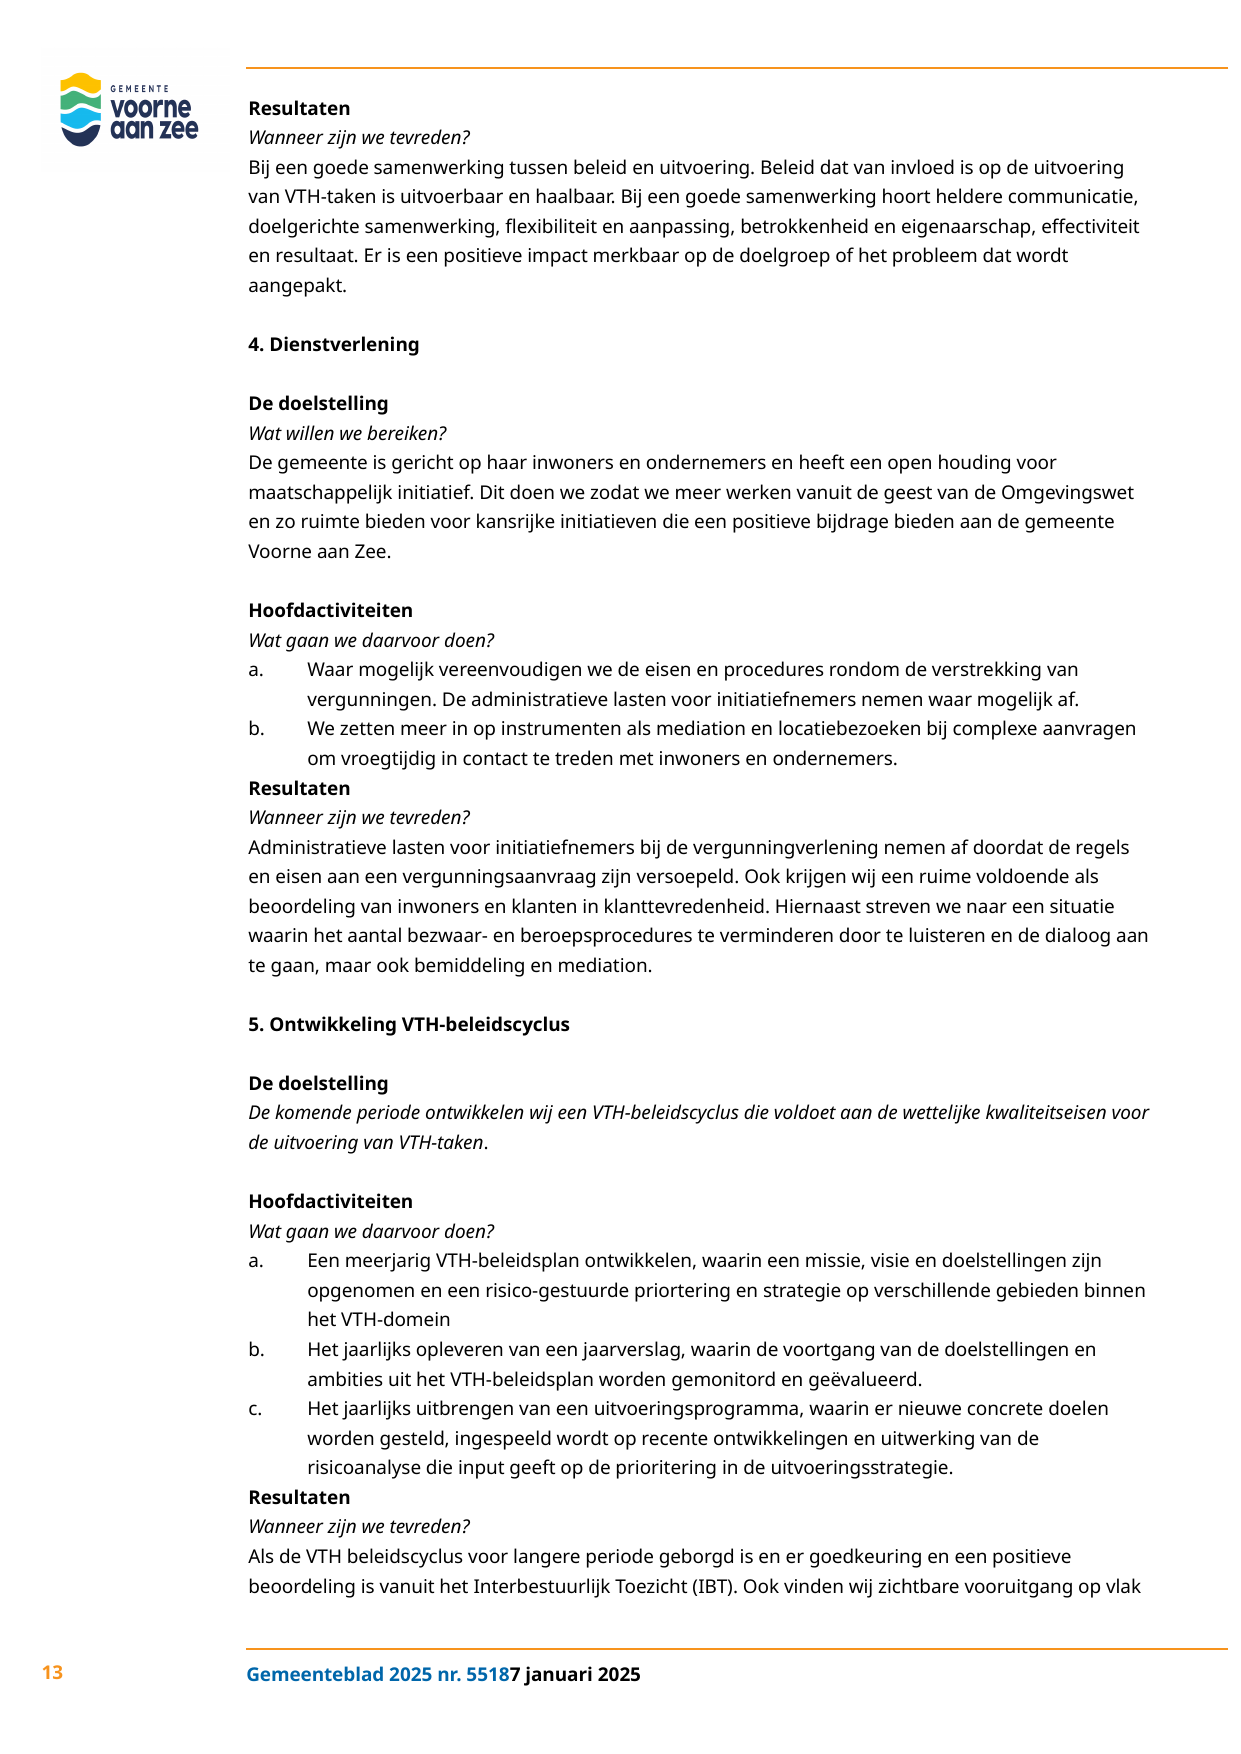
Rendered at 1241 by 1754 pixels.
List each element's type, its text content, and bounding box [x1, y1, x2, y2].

table_header Resultaten Wanneer zijn we tevreden? Bij een goede samenwerking tussen beleid en uitvoering. Beleid dat van invloed is op de uitvoering van VTH-taken is uitvoerbaar en haalbaar. Bij een goede samenwerking hoort heldere communicatie, doelgerichte samenwerking, flexibiliteit en aanpassing, betrokkenheid en eigenaarschap, effectiviteit en resultaat. Er is een positieve impact merkbaar op de doelgroep of het probleem dat wordt aangepakt. [248, 95, 1152, 298]
table_header 4. Dienstverlening De doelstelling Wat willen we bereiken? De gemeente is gericht op haar inwoners en ondernemers en heeft een open houding voor maatschappelijk initiatief. Dit doen we zodat we meer werken vanuit de geest van de Omgevingswet en zo ruimte bieden voor kansrijke initiatieven die een positieve bijdrage bieden aan de gemeente Voorne aan Zee. Hoofdactiviteiten Wat gaan we daarvoor doen? Waar mogelijk vereenvoudigen we de eisen en procedures rondom de verstrekking van vergunningen. De administratieve lasten voor initiatiefnemers nemen waar mogelijk af. We zetten meer in op instrumenten als mediation en locatiebezoeken bij complexe aanvragen om vroegtijdig in contact te treden met inwoners en ondernemers. Resultaten Wanneer zijn we tevreden? Administratieve lasten voor initiatiefnemers bij de vergunningverlening nemen af doordat de regels en eisen aan een vergunningsaanvraag zijn versoepeld. Ook krijgen wij een ruime voldoende als beoordeling van inwoners en klanten in klanttevredenheid. Hiernaast streven we naar een situatie waarin het aantal bezwaar- en beroepsprocedures te verminderen door te luisteren en de dialoog aan te gaan, maar ook bemiddeling en mediation. [248, 331, 1152, 978]
picture [41, 47, 231, 172]
table_header 5. Ontwikkeling VTH-beleidscyclus De doelstelling De komende periode ontwikkelen wij een VTH-beleidscyclus die voldoet aan de wettelijke kwaliteitseisen voor de uitvoering van VTH-taken. Hoofdactiviteiten Wat gaan we daarvoor doen? Een meerjarig VTH-beleidsplan ontwikkelen, waarin een missie, visie en doelstellingen zijn opgenomen en een risico-gestuurde priortering en strategie op verschillende gebieden binnen het VTH-domein Het jaarlijks opleveren van een jaarverslag, waarin de voortgang van de doelstellingen en ambities uit het VTH-beleidsplan worden gemonitord en geëvalueerd. Het jaarlijks uitbrengen van een uitvoeringsprogramma, waarin er nieuwe concrete doelen worden gesteld, ingespeeld wordt op recente ontwikkelingen en uitwerking van de risicoanalyse die input geeft op de prioritering in de uitvoeringsstrategie. Resultaten Wanneer zijn we tevreden? Als de VTH beleidscyclus voor langere periode geborgd is en er goedkeuring en een positieve beoordeling is vanuit het Interbestuurlijk Toezicht (IBT). Ook vinden wij zichtbare vooruitgang op vlak [248, 1011, 1152, 1599]
